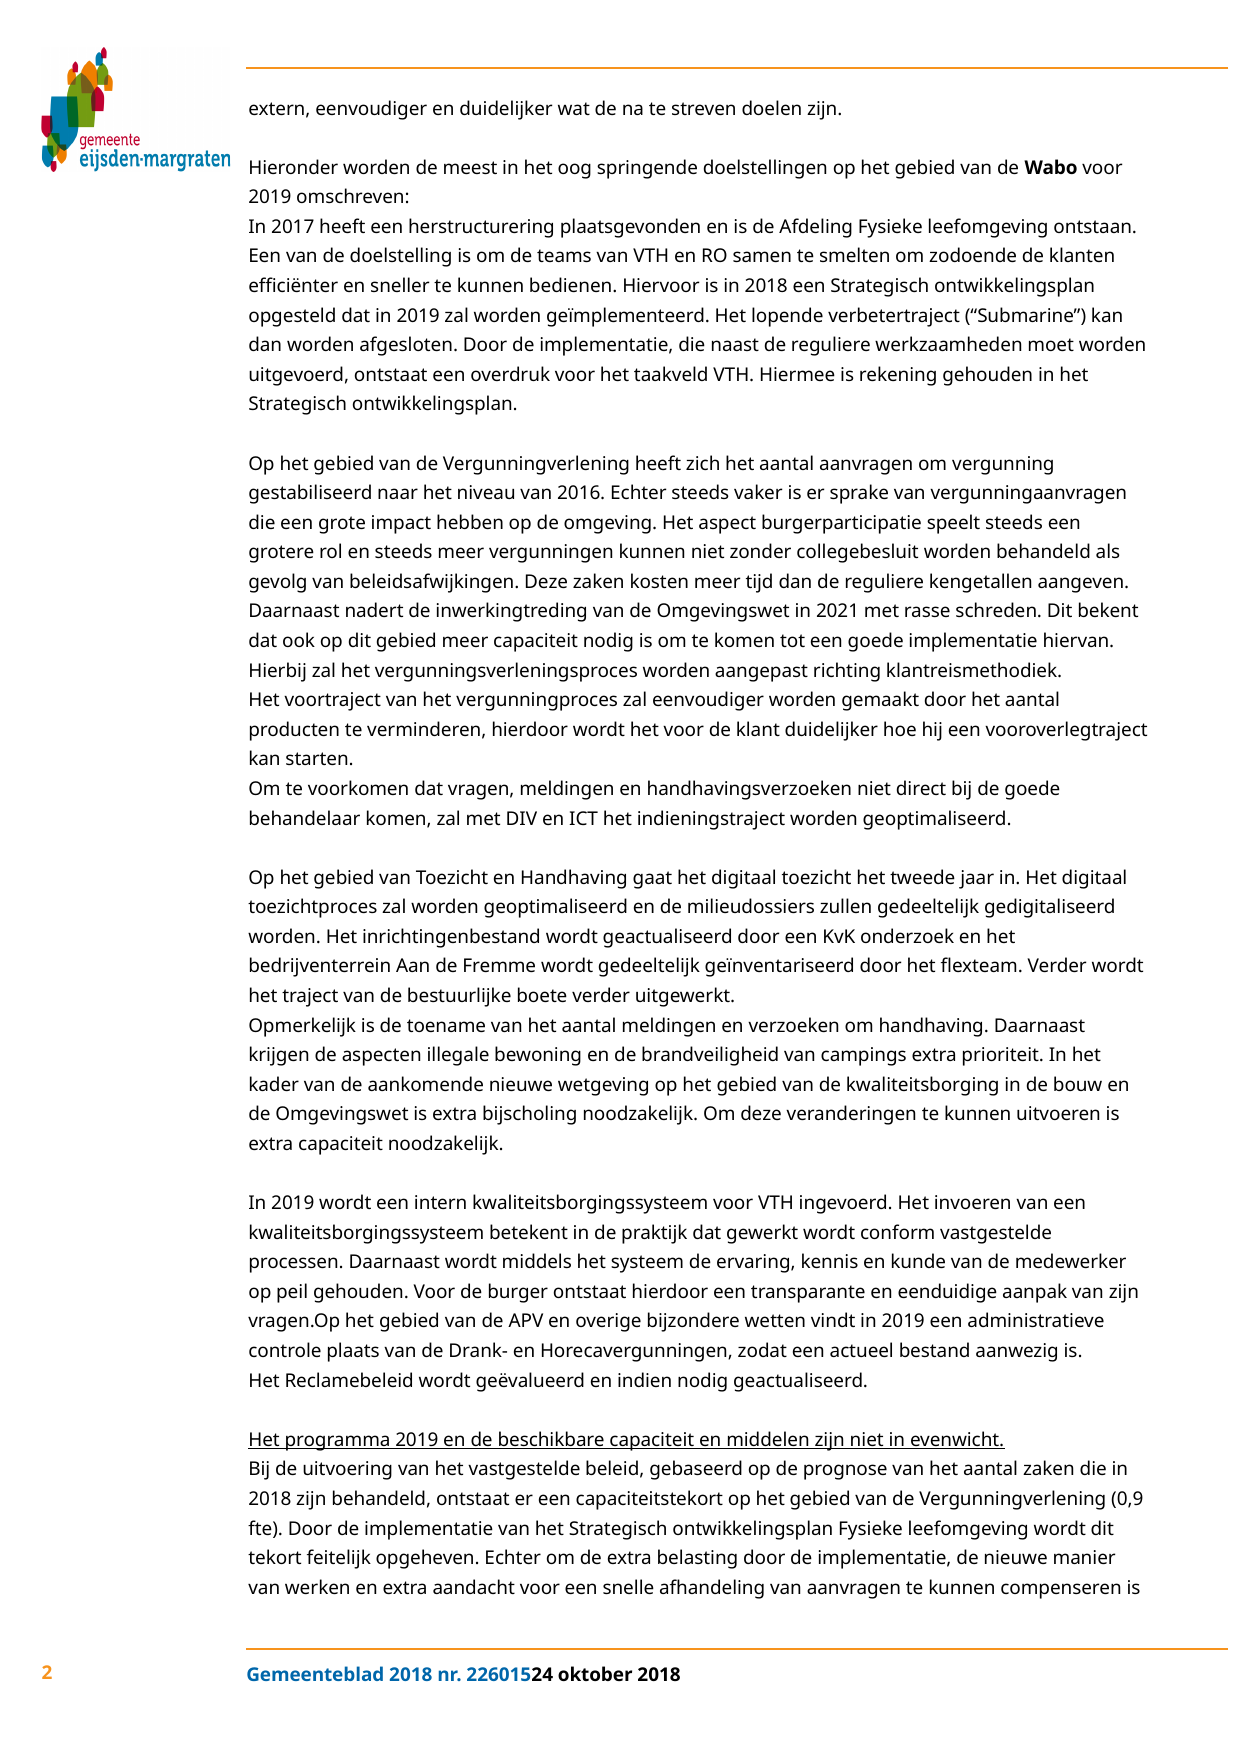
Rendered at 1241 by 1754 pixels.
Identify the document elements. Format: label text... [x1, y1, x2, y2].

text In 2017 heeft een herstructurering plaatsgevonden en is de Afdeling Fysieke leefomgeving ontstaan. Een van de doelstelling is om de teams van VTH en RO samen te smelten om zodoende de klanten efficiënter en sneller te kunnen bedienen. Hiervoor is in 2018 een Strategisch ontwikkelingsplan opgesteld dat in 2019 zal worden geïmplementeerd. Het lopende verbetertraject (“Submarine”) kan dan worden afgesloten. Door de implementatie, die naast de reguliere werkzaamheden moet worden uitgevoerd, ontstaat een overdruk voor het taakveld VTH. Hiermee is rekening gehouden in het Strategisch ontwikkelingsplan. [248, 213, 1152, 416]
text Hieronder worden de meest in het oog springende doelstellingen op het gebied van de Wabo voor 2019 omschreven: [248, 154, 1152, 209]
text Op het gebied van de Vergunningverlening heeft zich het aantal aanvragen om vergunning gestabiliseerd naar het niveau van 2016. Echter steeds vaker is er sprake van vergunningaanvragen die een grote impact hebben op de omgeving. Het aspect burgerparticipatie speelt steeds een grotere rol en steeds meer vergunningen kunnen niet zonder collegebesluit worden behandeld als gevolg van beleidsafwijkingen. Deze zaken kosten meer tijd dan de reguliere kengetallen aangeven. Daarnaast nadert de inwerkingtreding van de Omgevingswet in 2021 met rasse schreden. Dit bekent dat ook op dit gebied meer capaciteit nodig is om te komen tot een goede implementatie hiervan. Hierbij zal het vergunningsverleningsproces worden aangepast richting klantreismethodiek. [248, 450, 1152, 683]
text Het Reclamebeleid wordt geëvalueerd en indien nodig geactualiseerd. [248, 1367, 1152, 1393]
text Op het gebied van Toezicht en Handhaving gaat het digitaal toezicht het tweede jaar in. Het digitaal toezichtproces zal worden geoptimaliseerd en de milieudossiers zullen gedeeltelijk gedigitaliseerd worden. Het inrichtingenbestand wordt geactualiseerd door een KvK onderzoek en het bedrijventerrein Aan de Fremme wordt gedeeltelijk geïnventariseerd door het flexteam. Verder wordt het traject van de bestuurlijke boete verder uitgewerkt. [248, 864, 1152, 1008]
text Opmerkelijk is de toename van het aantal meldingen en verzoeken om handhaving. Daarnaast krijgen de aspecten illegale bewoning en de brandveiligheid van campings extra prioriteit. In het kader van de aankomende nieuwe wetgeving op het gebied van de kwaliteitsborging in de bouw en de Omgevingswet is extra bijscholing noodzakelijk. Om deze veranderingen te kunnen uitvoeren is extra capaciteit noodzakelijk. [248, 1012, 1152, 1156]
text Om te voorkomen dat vragen, meldingen en handhavingsverzoeken niet direct bij de goede behandelaar komen, zal met DIV en ICT het indieningstraject worden geoptimaliseerd. [248, 775, 1152, 831]
text In 2019 wordt een intern kwaliteitsborgingssysteem voor VTH ingevoerd. Het invoeren van een kwaliteitsborgingssysteem betekent in de praktijk dat gewerkt wordt conform vastgestelde processen. Daarnaast wordt middels het systeem de ervaring, kennis en kunde van de medewerker op peil gehouden. Voor de burger ontstaat hierdoor een transparante en eenduidige aanpak van zijn vragen.Op het gebied van de APV en overige bijzondere wetten vindt in 2019 een administratieve controle plaats van de Drank- en Horecavergunningen, zodat een actueel bestand aanwezig is. [248, 1189, 1152, 1363]
text Bij de uitvoering van het vastgestelde beleid, gebaseerd op de prognose van het aantal zaken die in 2018 zijn behandeld, ontstaat er een capaciteitstekort op het gebied van de Vergunningverlening (0,9 fte). Door de implementatie van het Strategisch ontwikkelingsplan Fysieke leefomgeving wordt dit tekort feitelijk opgeheven. Echter om de extra belasting door de implementatie, de nieuwe manier van werken en extra aandacht voor een snelle afhandeling van aanvragen te kunnen compenseren is [248, 1456, 1152, 1600]
text Het voortraject van het vergunningproces zal eenvoudiger worden gemaakt door het aantal producten te verminderen, hierdoor wordt het voor de klant duidelijker hoe hij een vooroverlegtraject kan starten. [248, 686, 1152, 771]
text extern, eenvoudiger en duidelijker wat de na te streven doelen zijn. [248, 95, 1152, 121]
picture [41, 47, 231, 172]
text Het programma 2019 en de beschikbare capaciteit en middelen zijn niet in evenwicht. [248, 1426, 1152, 1452]
